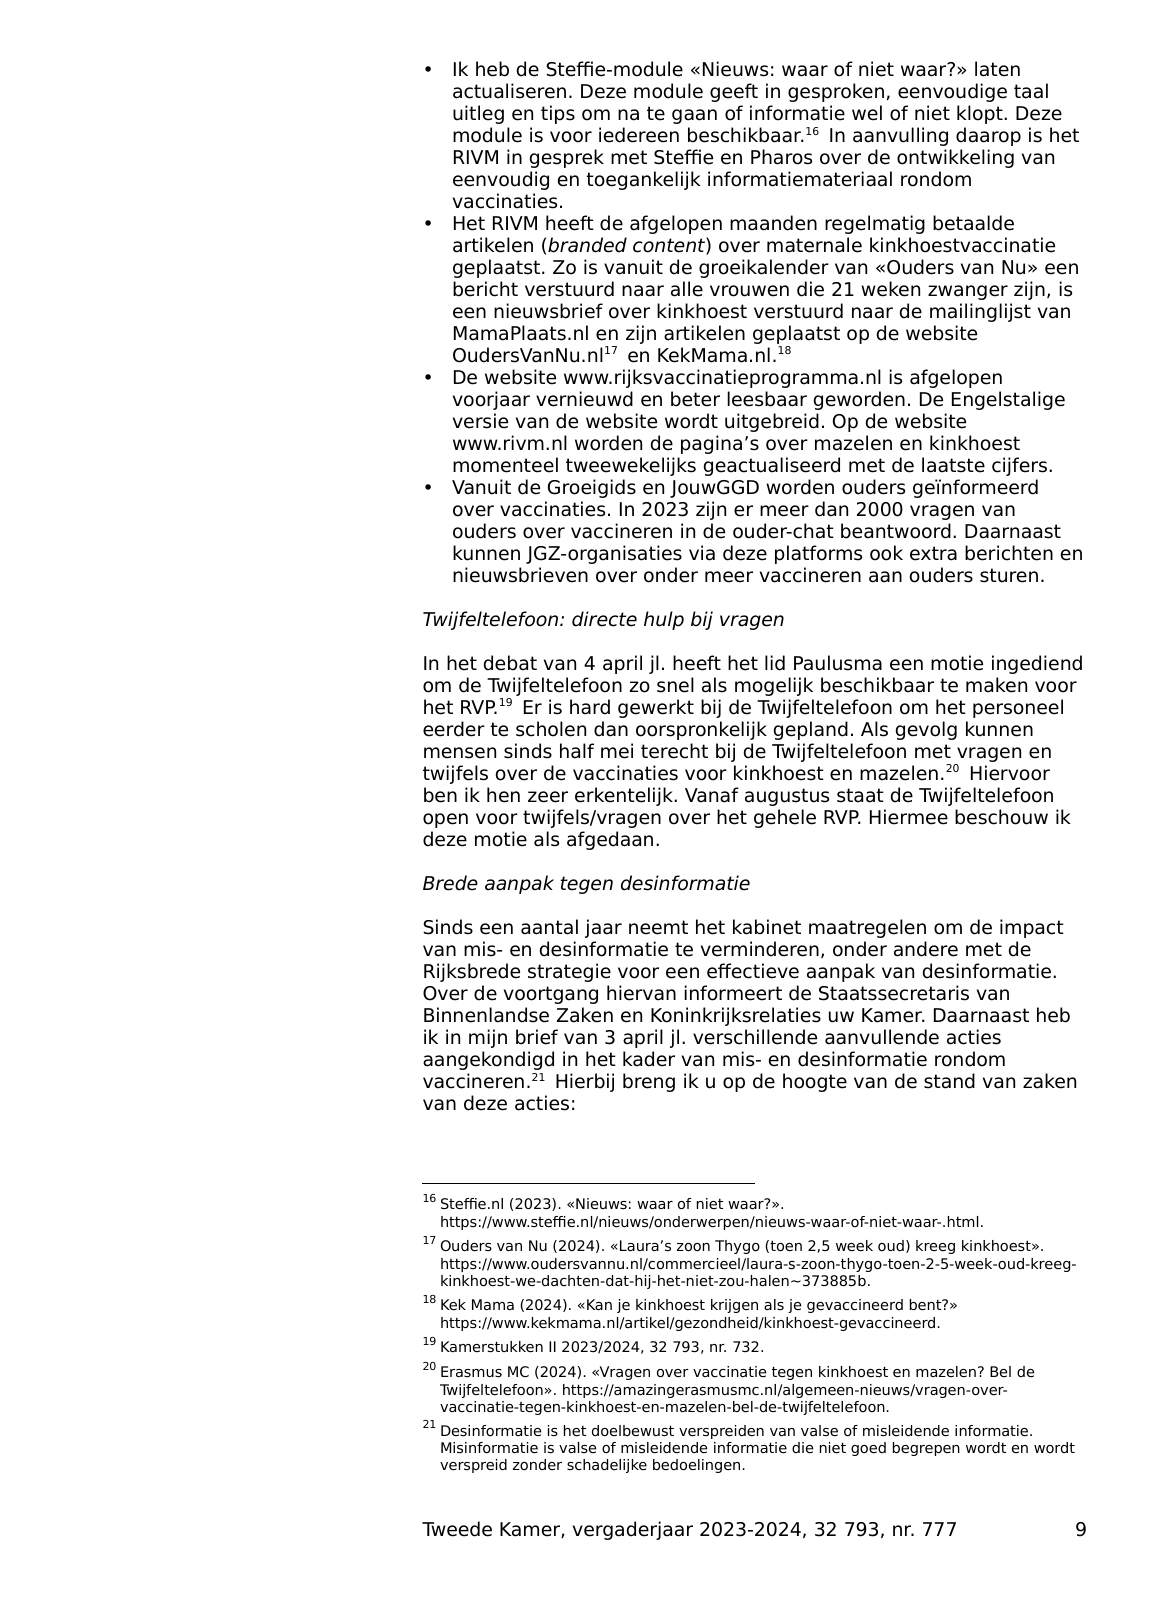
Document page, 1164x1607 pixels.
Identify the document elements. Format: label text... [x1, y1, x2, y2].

text • Het RIVM heeft de afgelopen maanden regelmatig betaalde artikelen (branded content) over maternale kinkhoestvaccinatie geplaatst. Zo is vanuit de groeikalender van «Ouders van Nu» een bericht verstuurd naar alle vrouwen die 21 weken zwanger zijn, is een nieuwsbrief over kinkhoest verstuurd naar de mailinglijst van MamaPlaats.nl en zijn artikelen geplaatst op de website OudersVanNu.nl en KekMama.nl. [422, 213, 1087, 367]
text • Ik heb de Steffie-module «Nieuws: waar of niet waar?» laten actualiseren. Deze module geeft in gesproken, eenvoudige taal uitleg en tips om na te gaan of informatie wel of niet klopt. Deze module is voor iedereen beschikbaar. In aanvulling daarop is het RIVM in gesprek met Steffie en Pharos over de ontwikkeling van eenvoudig en toegankelijk informatiemateriaal rondom vaccinaties. [422, 59, 1087, 213]
text In het debat van 4 april jl. heeft het lid Paulusma een motie ingediend om de Twijfeltelefoon zo snel als mogelijk beschikbaar te maken voor het RVP. Er is hard gewerkt bij de Twijfeltelefoon om het personeel eerder te scholen dan oorspronkelijk gepland. Als gevolg kunnen mensen sinds half mei terecht bij de Twijfeltelefoon met vragen en twijfels over de vaccinaties voor kinkhoest en mazelen. Hiervoor ben ik hen zeer erkentelijk. Vanaf augustus staat de Twijfeltelefoon open voor twijfels/vragen over het gehele RVP. Hiermee beschouw ik deze motie als afgedaan. [422, 653, 1087, 851]
text • Vanuit de Groeigids en JouwGGD worden ouders geïnformeerd over vaccinaties. In 2023 zijn er meer dan 2000 vragen van ouders over vaccineren in de ouder-chat beantwoord. Daarnaast kunnen JGZ-organisaties via deze platforms ook extra berichten en nieuwsbrieven over onder meer vaccineren aan ouders sturen. [422, 477, 1087, 587]
text Kek Mama (2024). «Kan je kinkhoest krijgen als je gevaccineerd bent?» https://www.kekmama.nl/artikel/gezondheid/kinkhoest-gevaccineerd. [422, 1293, 1087, 1332]
text Desinformatie is het doelbewust verspreiden van valse of misleidende informatie. Misinformatie is valse of misleidende informatie die niet goed begrepen wordt en wordt verspreid zonder schadelijke bedoelingen. [422, 1418, 1087, 1474]
text • De website www.rijksvaccinatieprogramma.nl is afgelopen voorjaar vernieuwd en beter leesbaar geworden. De Engelstalige versie van de website wordt uitgebreid. Op de website www.rivm.nl worden de pagina’s over mazelen en kinkhoest momenteel tweewekelijks geactualiseerd met de laatste cijfers. [422, 367, 1087, 477]
subtitle Twijfeltelefoon: directe hulp bij vragen [422, 609, 1087, 631]
text Ouders van Nu (2024). «Laura’s zoon Thygo (toen 2,5 week oud) kreeg kinkhoest». https://www.oudersvannu.nl/commercieel/laura-s-zoon-thygo-toen-2-5-week-oud-kreeg-kinkhoest-we-dachten-dat-hij-het-niet-zou-halen~373885b. [422, 1234, 1087, 1290]
text Sinds een aantal jaar neemt het kabinet maatregelen om de impact van mis- en desinformatie te verminderen, onder andere met de Rijksbrede strategie voor een effectieve aanpak van desinformatie. Over de voortgang hiervan informeert de Staatssecretaris van Binnenlandse Zaken en Koninkrijksrelaties uw Kamer. Daarnaast heb ik in mijn brief van 3 april jl. verschillende aanvullende acties aangekondigd in het kader van mis- en desinformatie rondom vaccineren. Hierbij breng ik u op de hoogte van de stand van zaken van deze acties: [422, 917, 1087, 1115]
text Erasmus MC (2024). «Vragen over vaccinatie tegen kinkhoest en mazelen? Bel de Twijfeltelefoon». https://amazingerasmusmc.nl/algemeen-nieuws/vragen-over-vaccinatie-tegen-kinkhoest-en-mazelen-bel-de-twijfeltelefoon. [422, 1360, 1087, 1416]
text Steffie.nl (2023). «Nieuws: waar of niet waar?». https://www.steffie.nl/nieuws/onderwerpen/nieuws-waar-of-niet-waar-.html. [422, 1192, 1087, 1231]
text Kamerstukken II 2023/2024, 32 793, nr. 732. [422, 1335, 1087, 1357]
subtitle Brede aanpak tegen desinformatie [422, 873, 1087, 895]
